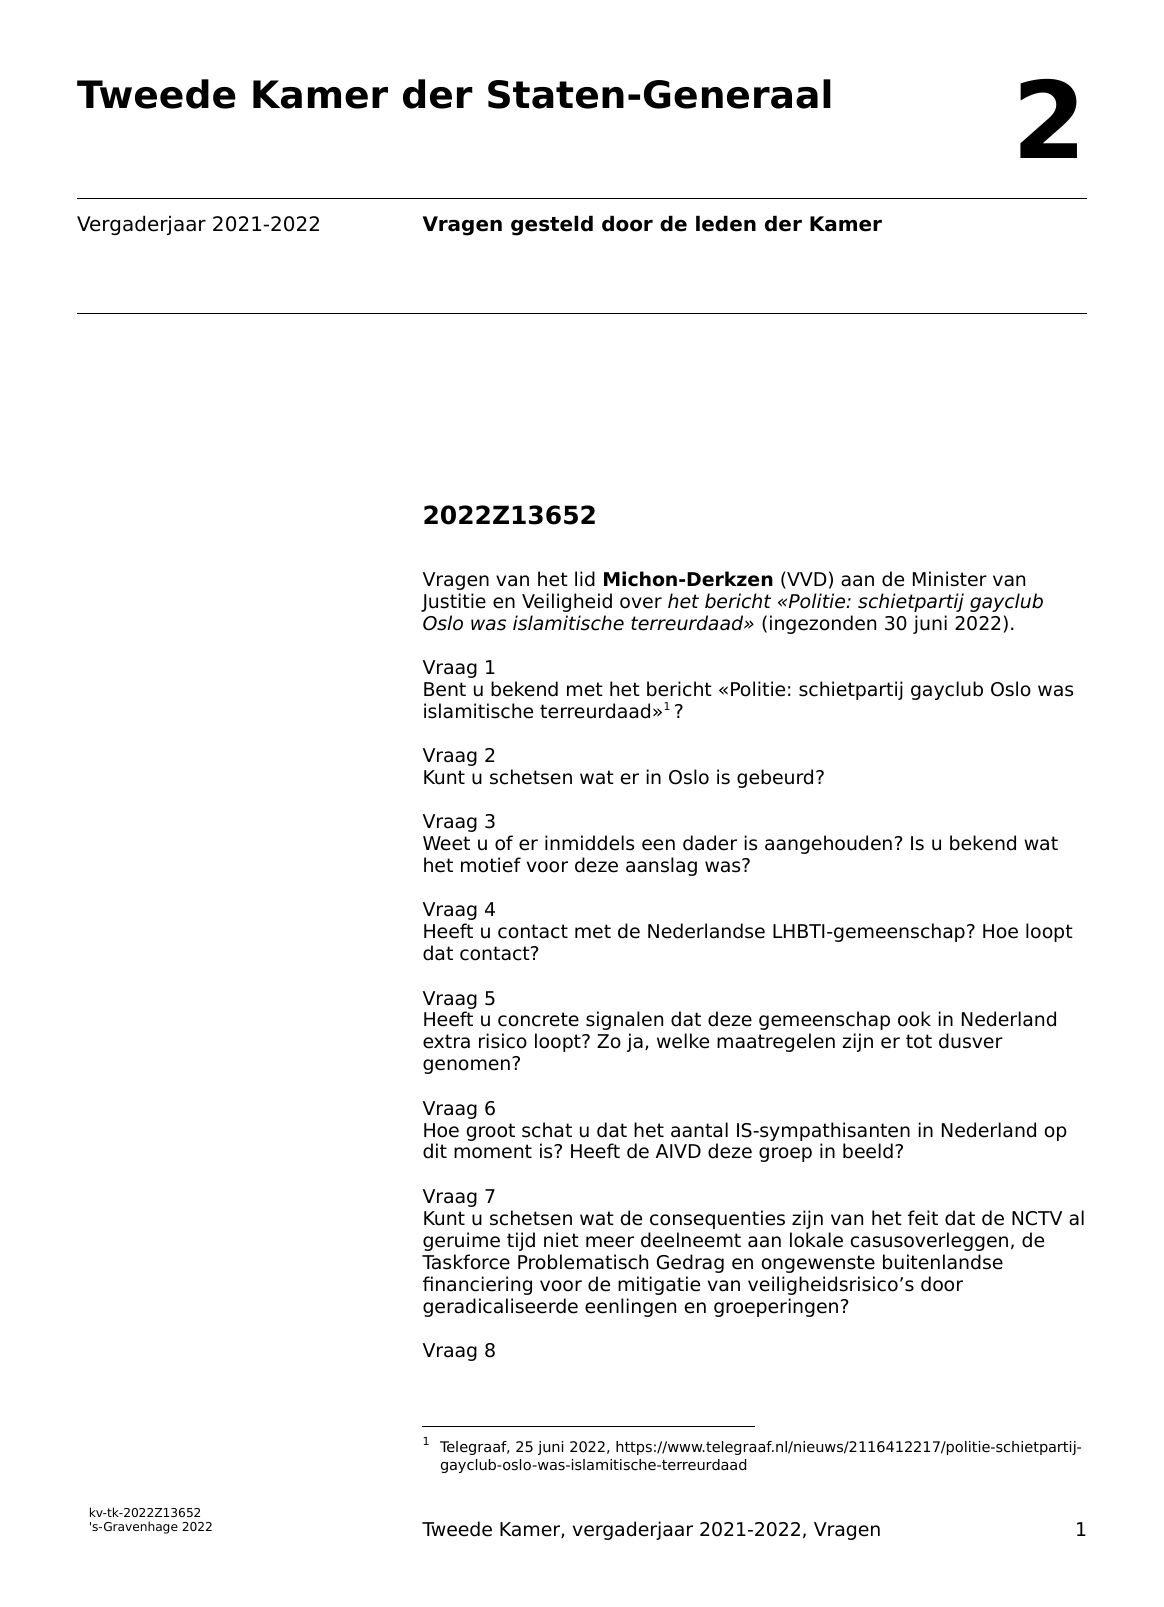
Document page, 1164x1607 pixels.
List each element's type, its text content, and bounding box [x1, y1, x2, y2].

text Vraag 8 [422, 1340, 1087, 1362]
text Telegraaf, 25 juni 2022, https://www.telegraaf.nl/nieuws/2116412217/politie-schietpartij-gayclub-oslo-was-islamitische-terreurdaad [422, 1435, 1087, 1474]
text Vraag 6 [422, 1097, 1087, 1119]
text kv-tk-2022Z13652 [88, 1506, 323, 1520]
text 's-Gravenhage 2022 [88, 1520, 323, 1534]
text Bent u bekend met het bericht «Politie: schietpartij gayclub Oslo was islamitische terreurdaad»? [422, 679, 1087, 723]
text Vraag 4 [422, 899, 1087, 921]
text Kunt u schetsen wat er in Oslo is gebeurd? [422, 767, 1087, 789]
text Vraag 5 [422, 987, 1087, 1009]
table_cell Vergaderjaar 2021-2022 [77, 199, 422, 313]
text Vraag 7 [422, 1186, 1087, 1208]
text Heeft u concrete signalen dat deze gemeenschap ook in Nederland extra risico loopt? Zo ja, welke maatregelen zijn er tot dusver genomen? [422, 1009, 1087, 1075]
text 2022Z13652 [422, 501, 1087, 531]
text Vraag 3 [422, 811, 1087, 833]
text Kunt u schetsen wat de consequenties zijn van het feit dat de NCTV al geruime tijd niet meer deelneemt aan lokale casusoverleggen, de Taskforce Problematisch Gedrag en ongewenste buitenlandse financiering voor de mitigatie van veiligheidsrisico’s door geradicaliseerde eenlingen en groeperingen? [422, 1208, 1087, 1317]
text Vraag 2 [422, 745, 1087, 767]
table_cell Vragen gesteld door de leden der Kamer [422, 199, 1087, 313]
text Vraag 1 [422, 657, 1087, 679]
text Weet u of er inmiddels een dader is aangehouden? Is u bekend wat het motief voor deze aanslag was? [422, 833, 1087, 877]
text Hoe groot schat u dat het aantal IS-sympathisanten in Nederland op dit moment is? Heeft de AIVD deze groep in beeld? [422, 1119, 1087, 1163]
table_header 2 [886, 59, 1087, 198]
table_header Tweede Kamer der Staten-Generaal [77, 59, 886, 198]
text Heeft u contact met de Nederlandse LHBTI-gemeenschap? Hoe loopt dat contact? [422, 921, 1087, 965]
text Vragen van het lid Michon-Derkzen (VVD) aan de Minister van Justitie en Veiligheid over het bericht «Politie: schietpartij gayclub Oslo was islamitische terreurdaad» (ingezonden 30 juni 2022). [422, 569, 1087, 635]
